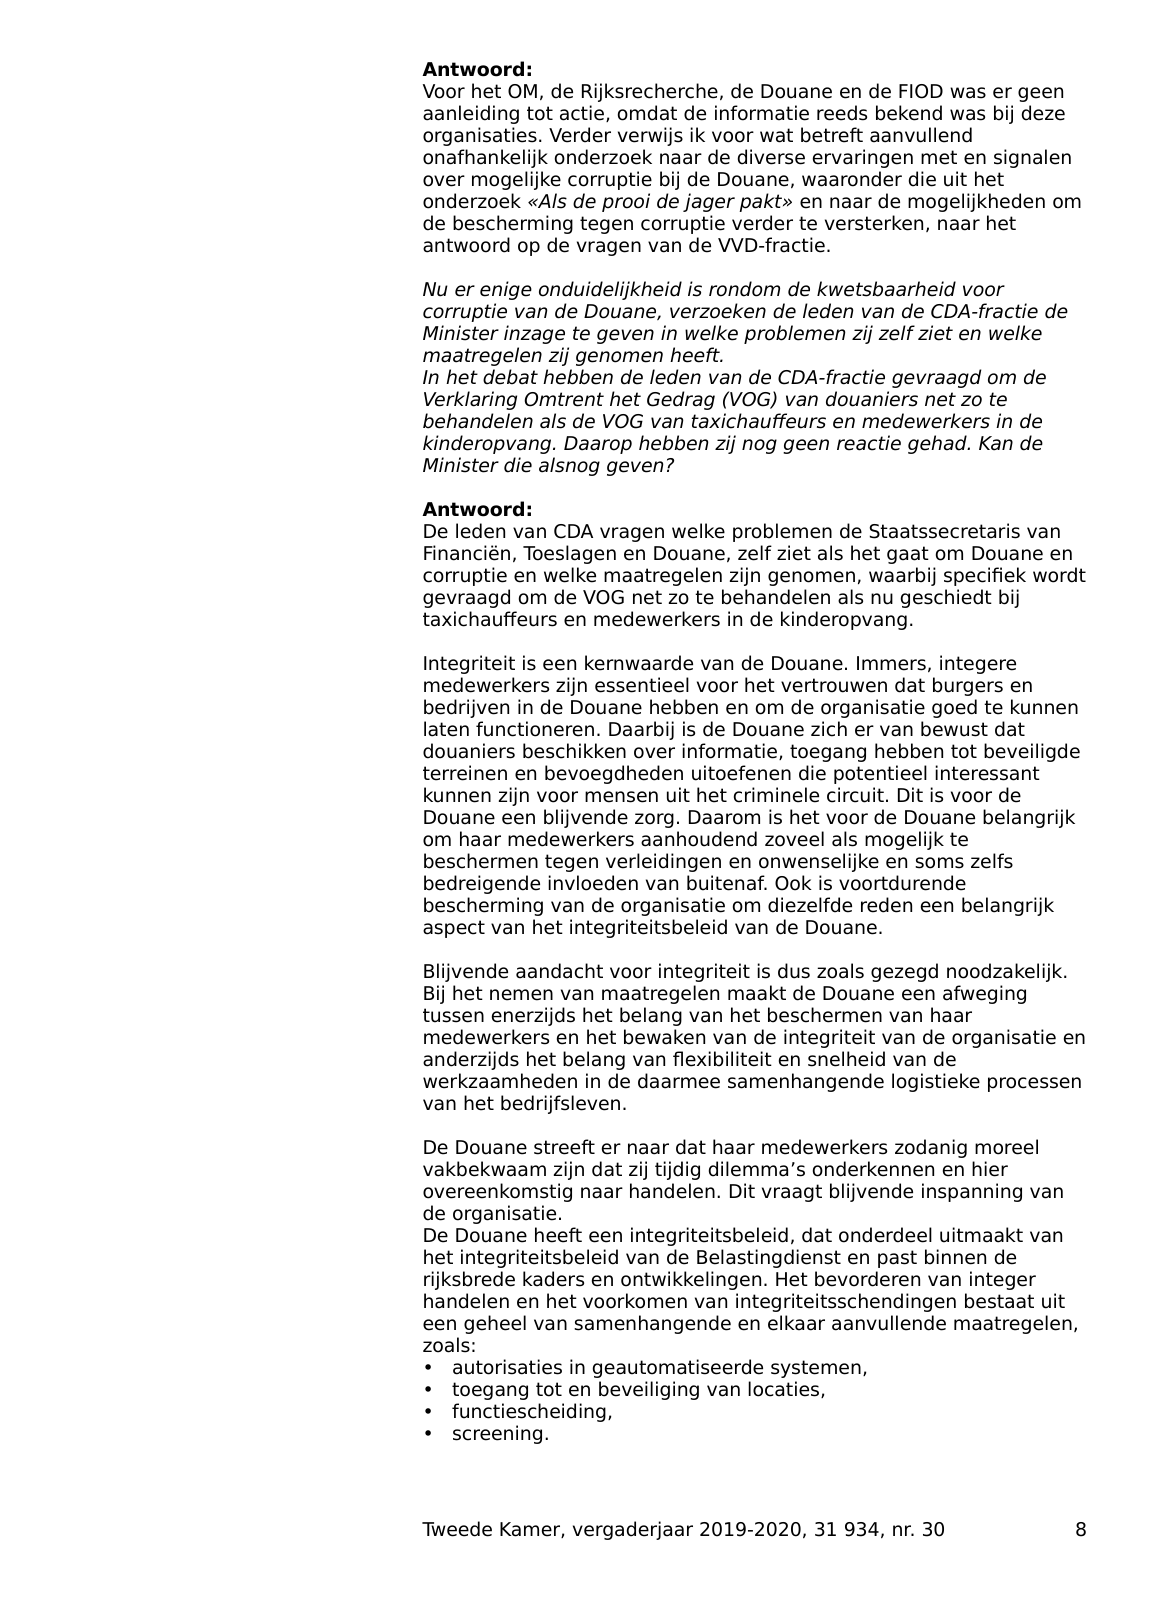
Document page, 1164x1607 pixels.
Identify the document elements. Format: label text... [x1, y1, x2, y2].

text • functiescheiding, [422, 1401, 1087, 1423]
text De Douane heeft een integriteitsbeleid, dat onderdeel uitmaakt van het integriteitsbeleid van de Belastingdienst en past binnen de rijksbrede kaders en ontwikkelingen. Het bevorderen van integer handelen en het voorkomen van integriteitsschendingen bestaat uit een geheel van samenhangende en elkaar aanvullende maatregelen, zoals: [422, 1225, 1087, 1357]
text De leden van CDA vragen welke problemen de Staatssecretaris van Financiën, Toeslagen en Douane, zelf ziet als het gaat om Douane en corruptie en welke maatregelen zijn genomen, waarbij specifiek wordt gevraagd om de VOG net zo te behandelen als nu geschiedt bij taxichauffeurs en medewerkers in de kinderopvang. [422, 521, 1087, 631]
subtitle Antwoord: [422, 59, 1087, 81]
text • screening. [422, 1423, 1087, 1445]
text Blijvende aandacht voor integriteit is dus zoals gezegd noodzakelijk. Bij het nemen van maatregelen maakt de Douane een afweging tussen enerzijds het belang van het beschermen van haar medewerkers en het bewaken van de integriteit van de organisatie en anderzijds het belang van flexibiliteit en snelheid van de werkzaamheden in de daarmee samenhangende logistieke processen van het bedrijfsleven. [422, 961, 1087, 1115]
text In het debat hebben de leden van de CDA-fractie gevraagd om de Verklaring Omtrent het Gedrag (VOG) van douaniers net zo te behandelen als de VOG van taxichauffeurs en medewerkers in de kinderopvang. Daarop hebben zij nog geen reactie gehad. Kan de Minister die alsnog geven? [422, 367, 1087, 477]
text Nu er enige onduidelijkheid is rondom de kwetsbaarheid voor corruptie van de Douane, verzoeken de leden van de CDA-fractie de Minister inzage te geven in welke problemen zij zelf ziet en welke maatregelen zij genomen heeft. [422, 279, 1087, 367]
text • toegang tot en beveiliging van locaties, [422, 1379, 1087, 1401]
subtitle Antwoord: [422, 499, 1087, 521]
text De Douane streeft er naar dat haar medewerkers zodanig moreel vakbekwaam zijn dat zij tijdig dilemma’s onderkennen en hier overeenkomstig naar handelen. Dit vraagt blijvende inspanning van de organisatie. [422, 1137, 1087, 1225]
text • autorisaties in geautomatiseerde systemen, [422, 1357, 1087, 1379]
text Integriteit is een kernwaarde van de Douane. Immers, integere medewerkers zijn essentieel voor het vertrouwen dat burgers en bedrijven in de Douane hebben en om de organisatie goed te kunnen laten functioneren. Daarbij is de Douane zich er van bewust dat douaniers beschikken over informatie, toegang hebben tot beveiligde terreinen en bevoegdheden uitoefenen die potentieel interessant kunnen zijn voor mensen uit het criminele circuit. Dit is voor de Douane een blijvende zorg. Daarom is het voor de Douane belangrijk om haar medewerkers aanhoudend zoveel als mogelijk te beschermen tegen verleidingen en onwenselijke en soms zelfs bedreigende invloeden van buitenaf. Ook is voortdurende bescherming van de organisatie om diezelfde reden een belangrijk aspect van het integriteitsbeleid van de Douane. [422, 653, 1087, 939]
text Voor het OM, de Rijksrecherche, de Douane en de FIOD was er geen aanleiding tot actie, omdat de informatie reeds bekend was bij deze organisaties. Verder verwijs ik voor wat betreft aanvullend onafhankelijk onderzoek naar de diverse ervaringen met en signalen over mogelijke corruptie bij de Douane, waaronder die uit het onderzoek «Als de prooi de jager pakt» en naar de mogelijkheden om de bescherming tegen corruptie verder te versterken, naar het antwoord op de vragen van de VVD-fractie. [422, 81, 1087, 257]
